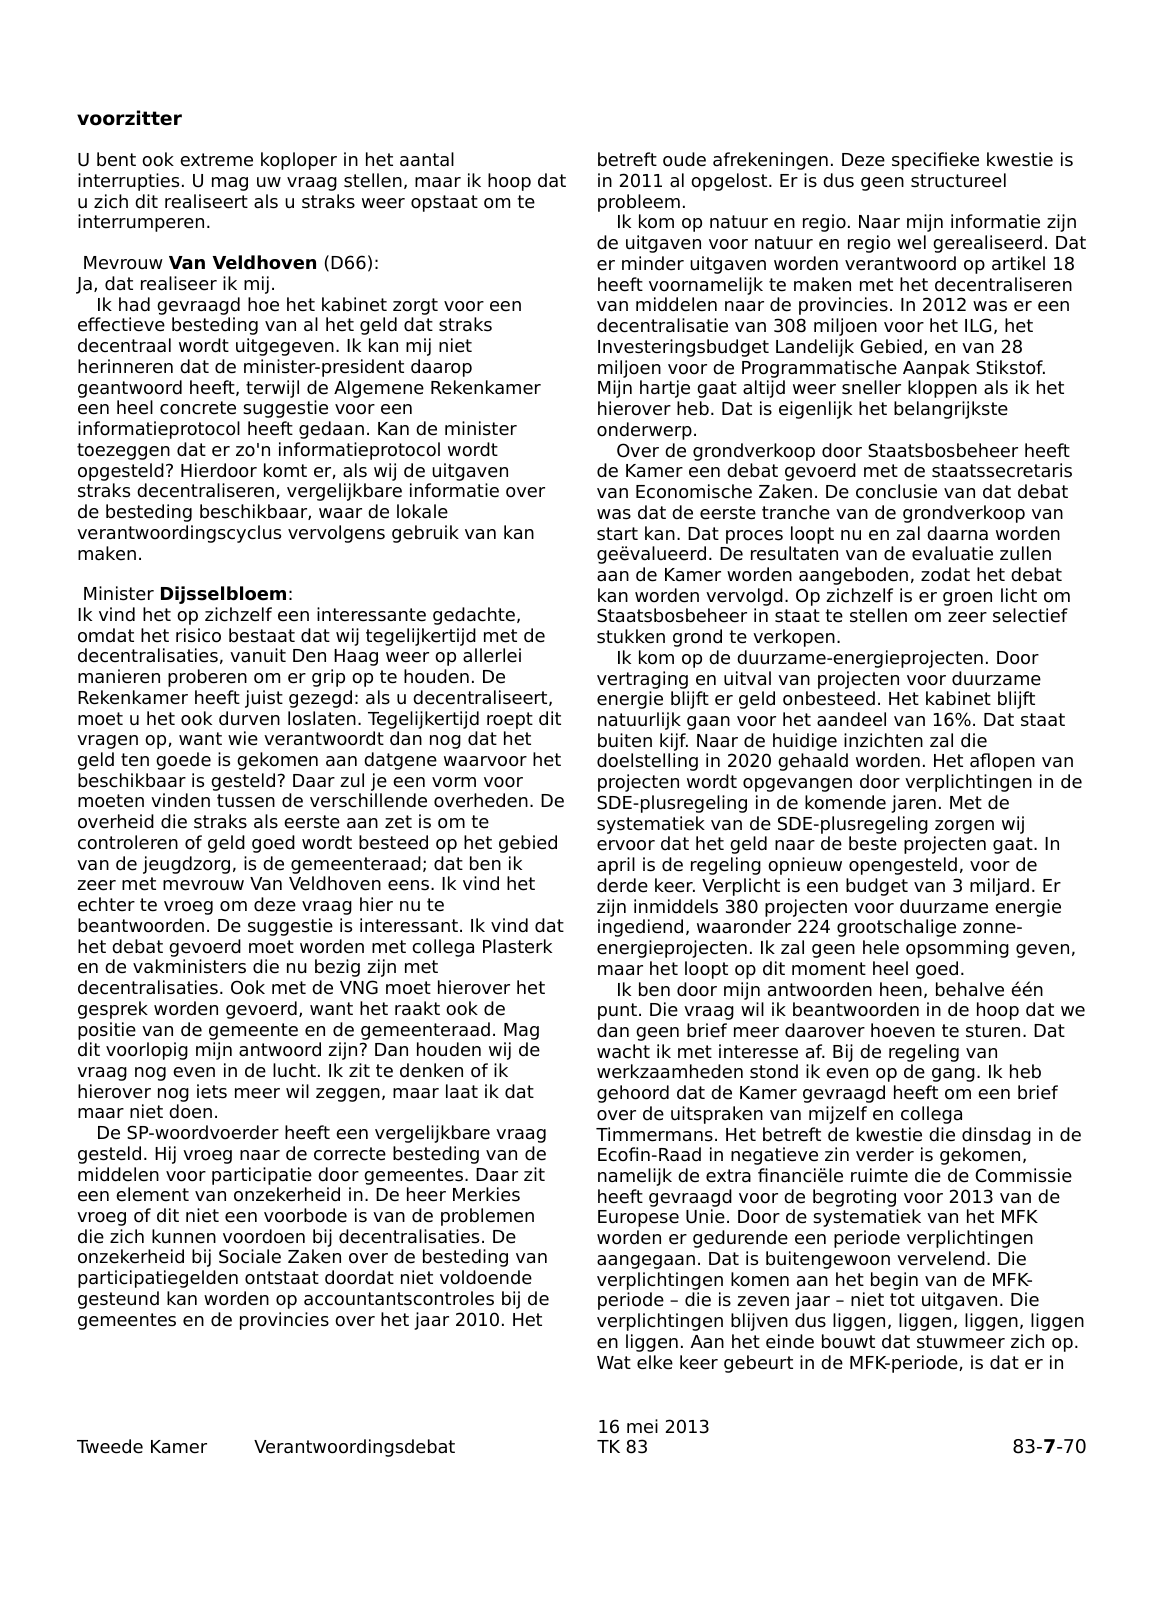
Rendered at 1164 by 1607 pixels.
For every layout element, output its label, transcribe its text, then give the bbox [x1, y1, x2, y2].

text Mevrouw Van Veldhoven (D66): [77, 253, 567, 274]
text Ja, dat realiseer ik mij. [77, 274, 567, 294]
text Ik vind het op zichzelf een interessante gedachte, omdat het risico bestaat dat wij tegelijkertijd met de decentralisaties, vanuit Den Haag weer op allerlei manieren proberen om er grip op te houden. De Rekenkamer heeft juist gezegd: als u decentraliseert, moet u het ook durven loslaten. Tegelijkertijd roept dit vragen op, want wie verantwoordt dan nog dat het geld ten goede is gekomen aan datgene waarvoor het beschikbaar is gesteld? Daar zul je een vorm voor moeten vinden tussen de verschillende overheden. De overheid die straks als eerste aan zet is om te controleren of geld goed wordt besteed op het gebied van de jeugdzorg, is de gemeenteraad; dat ben ik zeer met mevrouw Van Veldhoven eens. Ik vind het echter te vroeg om deze vraag hier nu te beantwoorden. De suggestie is interessant. Ik vind dat het debat gevoerd moet worden met collega Plasterk en de vakministers die nu bezig zijn met decentralisaties. Ook met de VNG moet hierover het gesprek worden gevoerd, want het raakt ook de positie van de gemeente en de gemeenteraad. Mag dit voorlopig mijn antwoord zijn? Dan houden wij de vraag nog even in de lucht. Ik zit te denken of ik hierover nog iets meer wil zeggen, maar laat ik dat maar niet doen. [77, 605, 567, 1123]
text Ik kom op natuur en regio. Naar mijn informatie zijn de uitgaven voor natuur en regio wel gerealiseerd. Dat er minder uitgaven worden verantwoord op artikel 18 heeft voornamelijk te maken met het decentraliseren van middelen naar de provincies. In 2012 was er een decentralisatie van 308 miljoen voor het ILG, het Investeringsbudget Landelijk Gebied, en van 28 miljoen voor de Programmatische Aanpak Stikstof. Mijn hartje gaat altijd weer sneller kloppen als ik het hierover heb. Dat is eigenlijk het belangrijkste onderwerp. [596, 212, 1087, 440]
text betreft oude afrekeningen. Deze specifieke kwestie is in 2011 al opgelost. Er is dus geen structureel probleem. [596, 150, 1087, 212]
text De SP-woordvoerder heeft een vergelijkbare vraag gesteld. Hij vroeg naar de correcte besteding van de middelen voor participatie door gemeentes. Daar zit een element van onzekerheid in. De heer Merkies vroeg of dit niet een voorbode is van de problemen die zich kunnen voordoen bij decentralisaties. De onzekerheid bij Sociale Zaken over de besteding van participatiegelden ontstaat doordat niet voldoende gesteund kan worden op accountantscontroles bij de gemeentes en de provincies over het jaar 2010. Het [77, 1123, 567, 1330]
text Ik ben door mijn antwoorden heen, behalve één punt. Die vraag wil ik beantwoorden in de hoop dat we dan geen brief meer daarover hoeven te sturen. Dat wacht ik met interesse af. Bij de regeling van werkzaamheden stond ik even op de gang. Ik heb gehoord dat de Kamer gevraagd heeft om een brief over de uitspraken van mijzelf en collega Timmermans. Het betreft de kwestie die dinsdag in de Ecofin-Raad in negatieve zin verder is gekomen, namelijk de extra financiële ruimte die de Commissie heeft gevraagd voor de begroting voor 2013 van de Europese Unie. Door de systematiek van het MFK worden er gedurende een periode verplichtingen aangegaan. Dat is buitengewoon vervelend. Die verplichtingen komen aan het begin van de MFK-periode – die is zeven jaar – niet tot uitgaven. Die verplichtingen blijven dus liggen, liggen, liggen, liggen en liggen. Aan het einde bouwt dat stuwmeer zich op. Wat elke keer gebeurt in de MFK-periode, is dat er in [596, 979, 1087, 1373]
text Ik had gevraagd hoe het kabinet zorgt voor een effectieve besteding van al het geld dat straks decentraal wordt uitgegeven. Ik kan mij niet herinneren dat de minister-president daarop geantwoord heeft, terwijl de Algemene Rekenkamer een heel concrete suggestie voor een informatieprotocol heeft gedaan. Kan de minister toezeggen dat er zo'n informatieprotocol wordt opgesteld? Hierdoor komt er, als wij de uitgaven straks decentraliseren, vergelijkbare informatie over de besteding beschikbaar, waar de lokale verantwoordingscyclus vervolgens gebruik van kan maken. [77, 294, 567, 564]
text Minister Dijsselbloem: [77, 584, 567, 605]
text Over de grondverkoop door Staatsbosbeheer heeft de Kamer een debat gevoerd met de staatssecretaris van Economische Zaken. De conclusie van dat debat was dat de eerste tranche van de grondverkoop van start kan. Dat proces loopt nu en zal daarna worden geëvalueerd. De resultaten van de evaluatie zullen aan de Kamer worden aangeboden, zodat het debat kan worden vervolgd. Op zichzelf is er groen licht om Staatsbosbeheer in staat te stellen om zeer selectief stukken grond te verkopen. [596, 440, 1087, 648]
text Ik kom op de duurzame-energieprojecten. Door vertraging en uitval van projecten voor duurzame energie blijft er geld onbesteed. Het kabinet blijft natuurlijk gaan voor het aandeel van 16%. Dat staat buiten kijf. Naar de huidige inzichten zal die doelstelling in 2020 gehaald worden. Het aflopen van projecten wordt opgevangen door verplichtingen in de SDE-plusregeling in de komende jaren. Met de systematiek van de SDE-plusregeling zorgen wij ervoor dat het geld naar de beste projecten gaat. In april is de regeling opnieuw opengesteld, voor de derde keer. Verplicht is een budget van 3 miljard. Er zijn inmiddels 380 projecten voor duurzame energie ingediend, waaronder 224 grootschalige zonne-energieprojecten. Ik zal geen hele opsomming geven, maar het loopt op dit moment heel goed. [596, 648, 1087, 979]
text U bent ook extreme koploper in het aantal interrupties. U mag uw vraag stellen, maar ik hoop dat u zich dit realiseert als u straks weer opstaat om te interrumperen. [77, 150, 567, 233]
